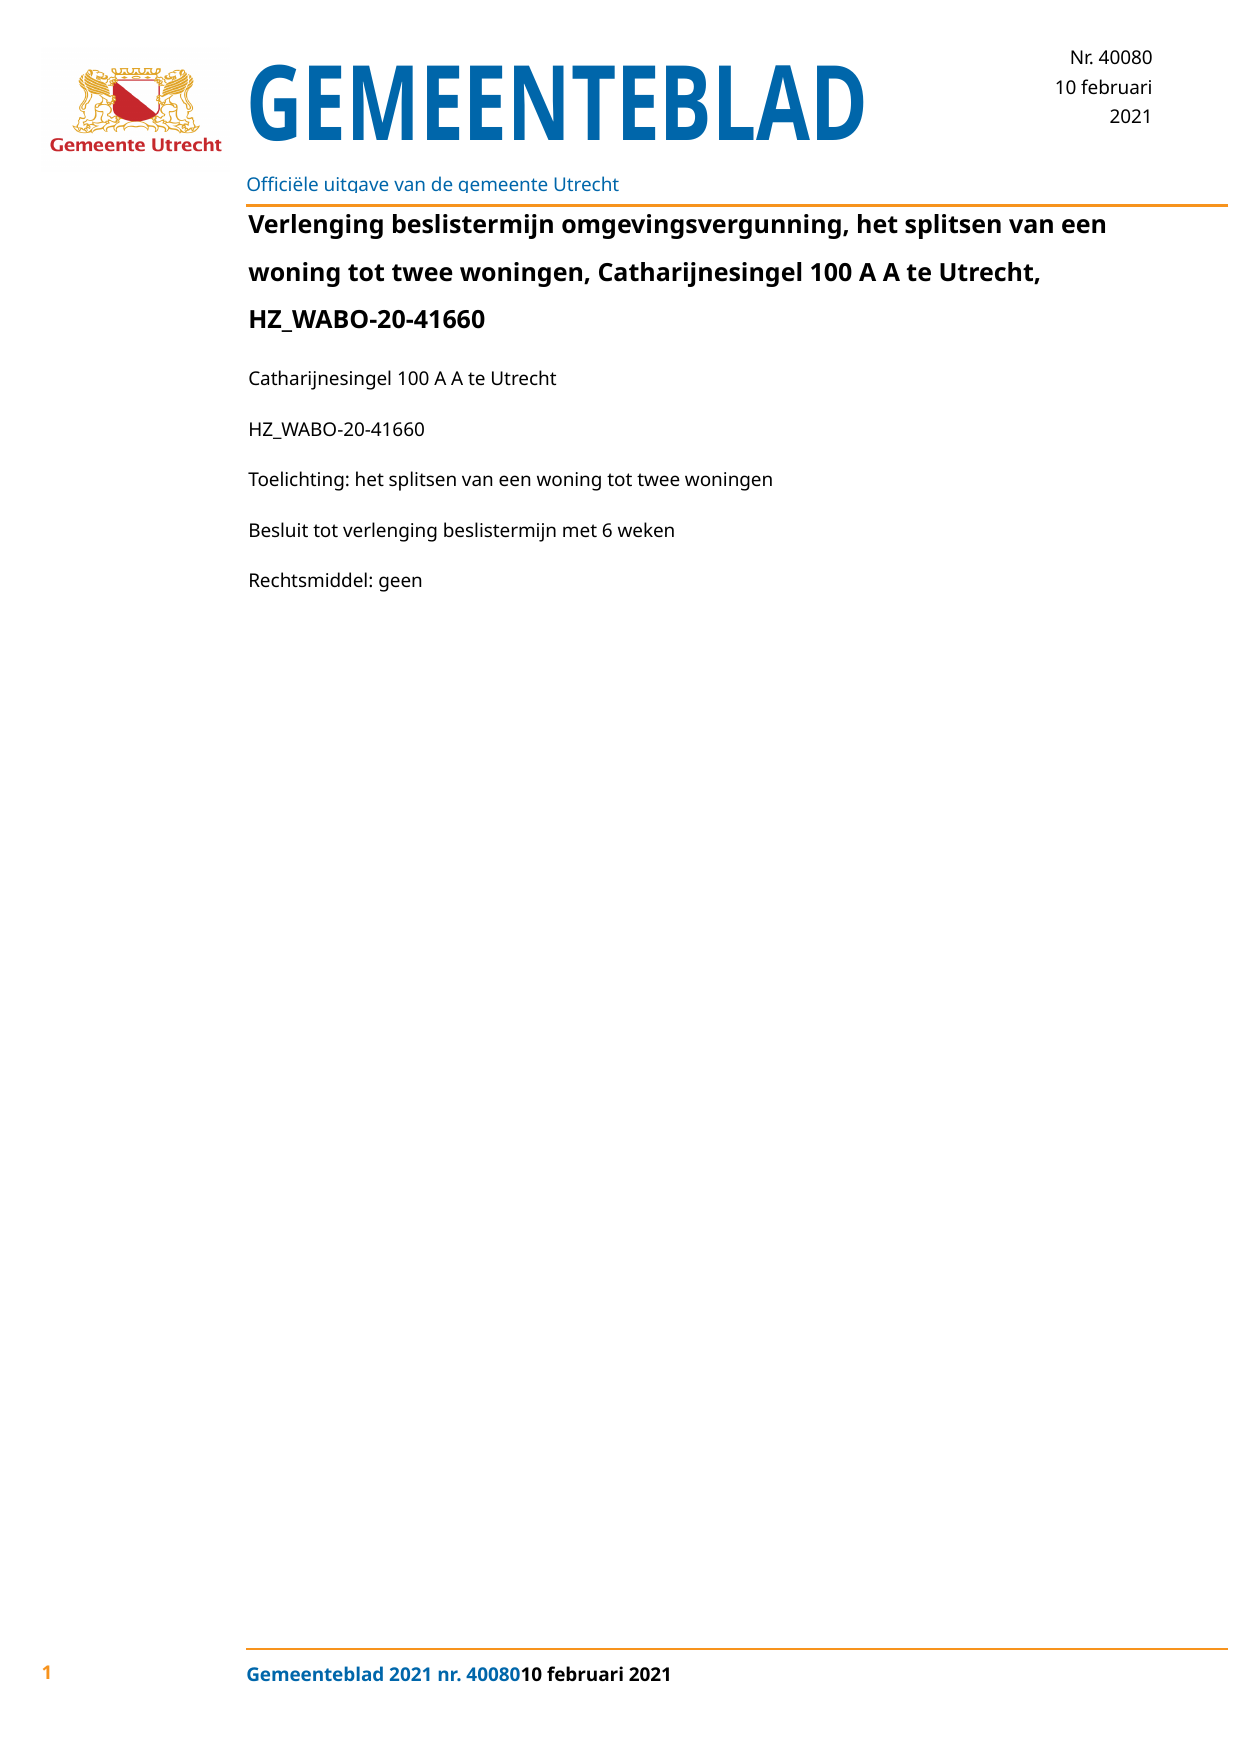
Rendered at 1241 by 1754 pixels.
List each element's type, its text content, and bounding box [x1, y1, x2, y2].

text Besluit tot verlenging beslistermijn met 6 weken [248, 517, 1152, 542]
text HZ_WABO-20-41660 [248, 416, 1152, 442]
text Rechtsmiddel: geen [248, 567, 1152, 593]
text Verlenging beslistermijn omgevingsvergunning, het splitsen van een woning tot twee woningen, Catharijnesingel 100 A A te Utrecht, HZ_WABO-20-41660 [248, 207, 1152, 336]
text Catharijnesingel 100 A A te Utrecht [248, 366, 1152, 391]
text Toelichting: het splitsen van een woning tot twee woningen [248, 466, 1152, 492]
picture [41, 47, 231, 172]
